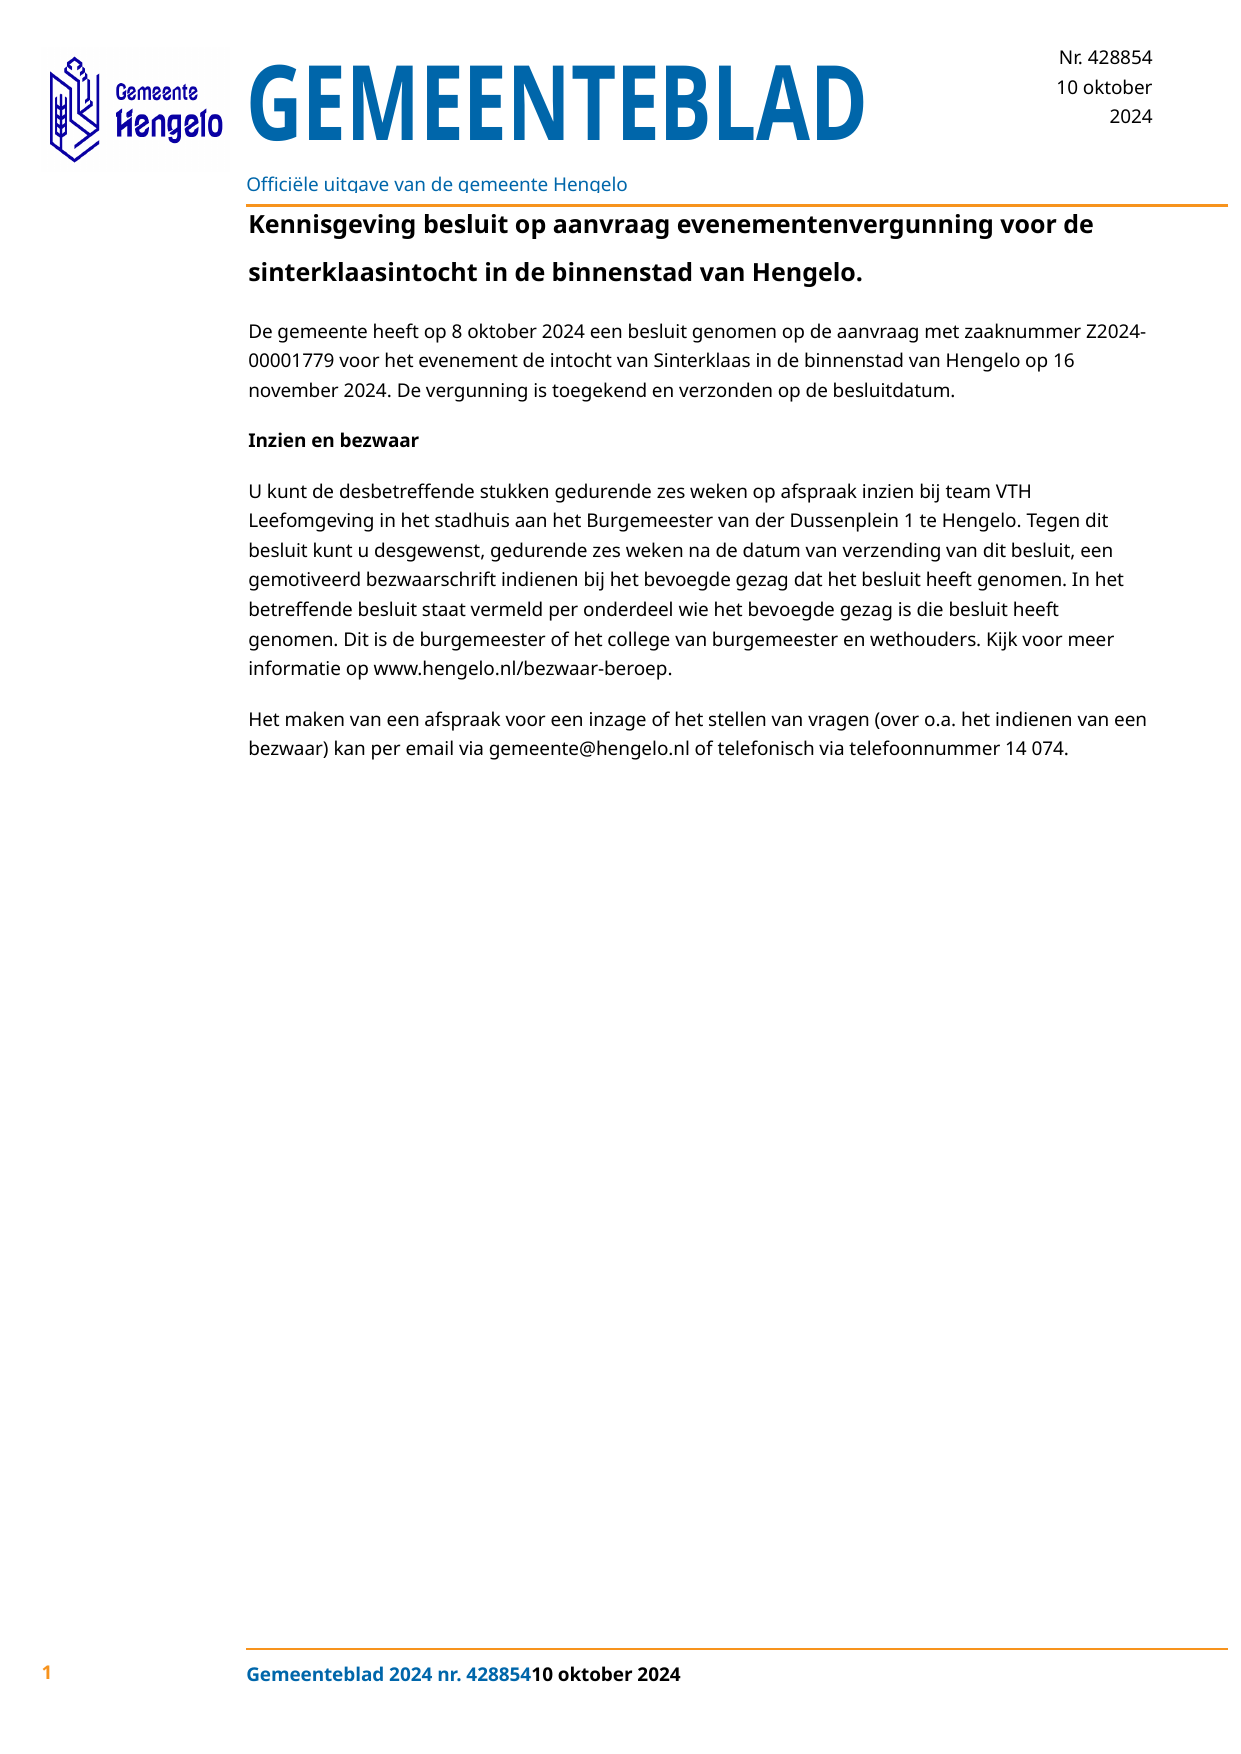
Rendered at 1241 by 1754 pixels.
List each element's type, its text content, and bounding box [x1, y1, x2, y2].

text De gemeente heeft op 8 oktober 2024 een besluit genomen op de aanvraag met zaaknummer Z2024-00001779 voor het evenement de intocht van Sinterklaas in de binnenstad van Hengelo op 16 november 2024. De vergunning is toegekend en verzonden op de besluitdatum. [248, 318, 1152, 403]
text Het maken van een afspraak voor een inzage of het stellen van vragen (over o.a. het indienen van een bezwaar) kan per email via gemeente@hengelo.nl of telefonisch via telefoonnummer 14 074. [248, 706, 1152, 761]
text Inzien en bezwaar [248, 427, 1152, 453]
text Kennisgeving besluit op aanvraag evenementenvergunning voor de sinterklaasintocht in de binnenstad van Hengelo. [248, 207, 1152, 288]
text U kunt de desbetreffende stukken gedurende zes weken op afspraak inzien bij team VTH Leefomgeving in het stadhuis aan het Burgemeester van der Dussenplein 1 te Hengelo. Tegen dit besluit kunt u desgewenst, gedurende zes weken na de datum van verzending van dit besluit, een gemotiveerd bezwaarschrift indienen bij het bevoegde gezag dat het besluit heeft genomen. In het betreffende besluit staat vermeld per onderdeel wie het bevoegde gezag is die besluit heeft genomen. Dit is de burgemeester of het college van burgemeester en wethouders. Kijk voor meer informatie op www.hengelo.nl/bezwaar-beroep. [248, 478, 1152, 681]
picture [41, 47, 231, 172]
